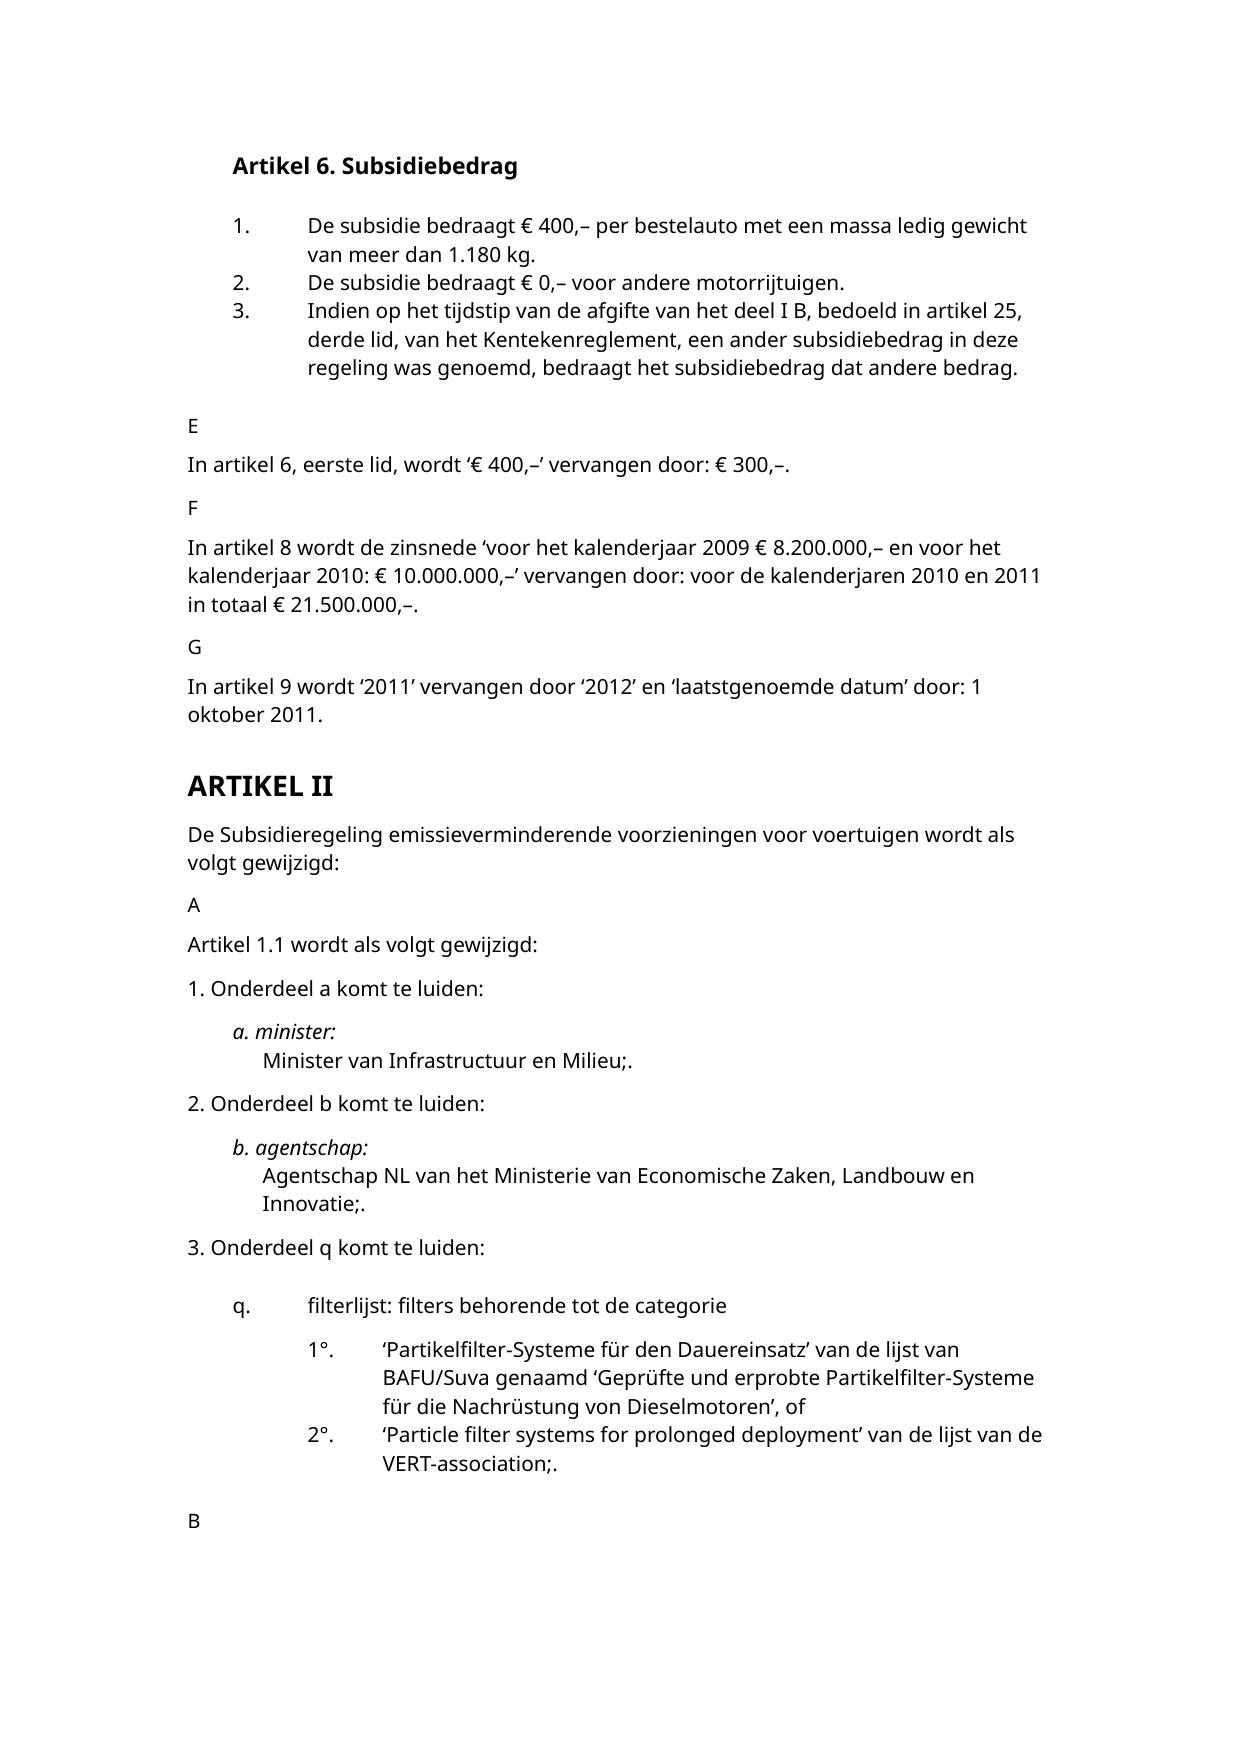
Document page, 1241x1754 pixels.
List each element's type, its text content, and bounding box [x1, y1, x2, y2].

list De subsidie bedraagt € 400,– per bestelauto met een massa ledig gewicht van meer dan 1.180 kg. [232, 211, 1053, 268]
text B [187, 1507, 1053, 1534]
text b. agentschap: [232, 1133, 1053, 1161]
text In artikel 8 wordt de zinsnede ‘voor het kalenderjaar 2009 € 8.200.000,– en voor het kalenderjaar 2010: € 10.000.000,–’ vervangen door: voor de kalenderjaren 2010 en 2011 in totaal € 21.500.000,–. [187, 533, 1053, 618]
list filterlijst: filters behorende tot de categorie [232, 1291, 1053, 1320]
text a. minister: [232, 1017, 1053, 1046]
text In artikel 6, eerste lid, wordt ‘€ 400,–’ vervangen door: € 300,–. [187, 451, 1053, 479]
text G [187, 633, 1053, 660]
list ‘Partikelfilter-Systeme für den Dauereinsatz’ van de lijst van BAFU/Suva genaamd ‘Geprüfte und erprobte Partikelfilter-Systeme für die Nachrüstung von Dieselmotoren’, of [307, 1335, 1053, 1420]
subtitle Artikel 6. Subsidiebedrag [232, 150, 1053, 181]
text E [187, 412, 1053, 439]
text De Subsidieregeling emissieverminderende voorzieningen voor voertuigen wordt als volgt gewijzigd: [187, 820, 1053, 877]
text Artikel 1.1 wordt als volgt gewijzigd: [187, 931, 1053, 959]
subtitle ARTIKEL II [187, 766, 1053, 805]
text A [187, 892, 1053, 919]
list ‘Particle filter systems for prolonged deployment’ van de lijst van de VERT-association;. [307, 1420, 1053, 1477]
text In artikel 9 wordt ‘2011’ vervangen door ‘2012’ en ‘laatstgenoemde datum’ door: 1 oktober 2011. [187, 672, 1053, 729]
text 3. Onderdeel q komt te luiden: [187, 1233, 1053, 1261]
text Minister van Infrastructuur en Milieu;. [262, 1046, 1053, 1074]
text 2. Onderdeel b komt te luiden: [187, 1089, 1053, 1118]
list Indien op het tijdstip van de afgifte van het deel I B, bedoeld in artikel 25, derde lid, van het Kentekenreglement, een ander subsidiebedrag in deze regeling was genoemd, bedraagt het subsidiebedrag dat andere bedrag. [232, 297, 1053, 382]
list De subsidie bedraagt € 0,– voor andere motorrijtuigen. [232, 268, 1053, 297]
text Agentschap NL van het Ministerie van Economische Zaken, Landbouw en Innovatie;. [262, 1161, 1053, 1218]
text 1. Onderdeel a komt te luiden: [187, 974, 1053, 1002]
text F [187, 494, 1053, 521]
